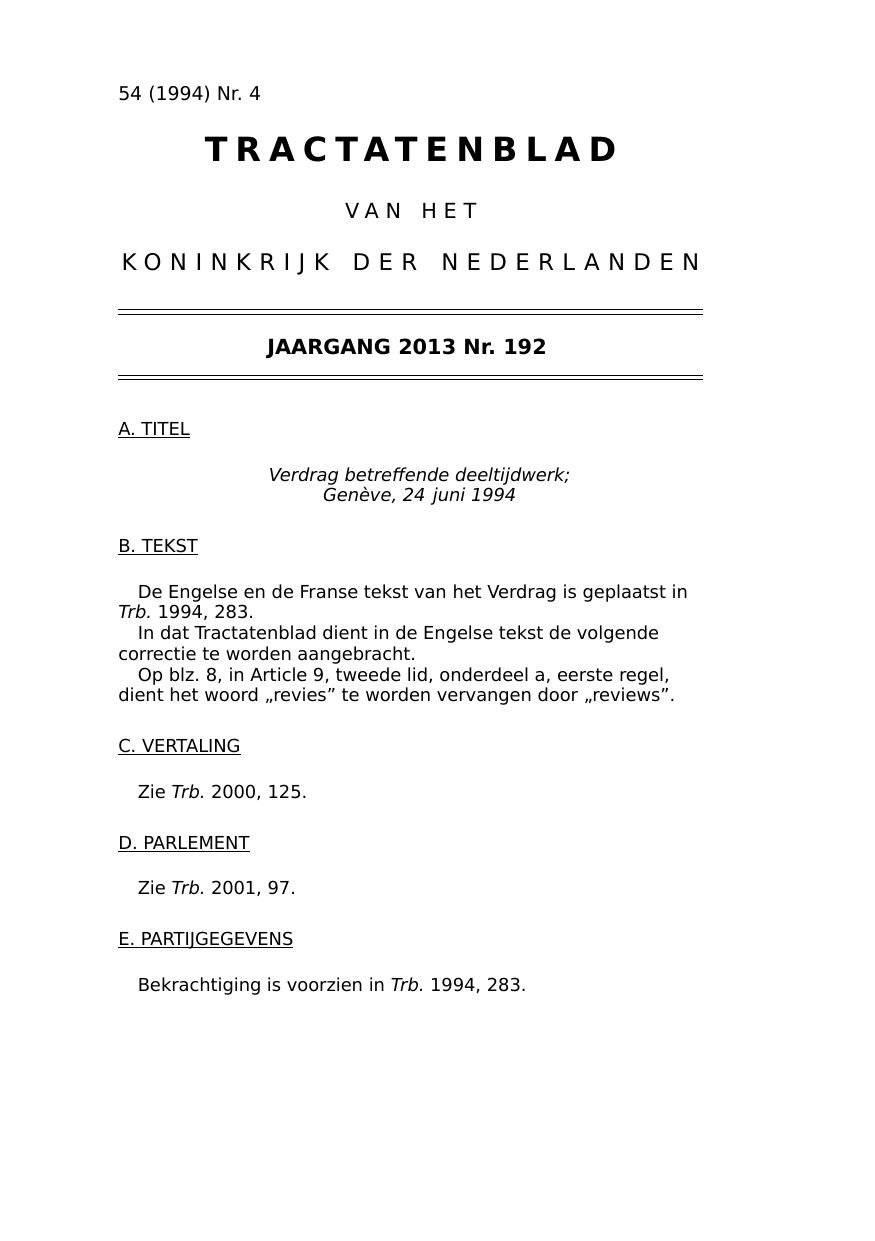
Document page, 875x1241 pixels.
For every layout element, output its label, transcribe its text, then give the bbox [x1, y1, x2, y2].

text VAN HET [118, 199, 703, 223]
subtitle D. PARLEMENT [118, 832, 703, 853]
subtitle A. TITEL [118, 419, 703, 439]
subtitle B. TEKST [118, 536, 703, 557]
text De Engelse en de Franse tekst van het Verdrag is geplaatst in Trb. 1994, 283. [118, 582, 703, 623]
subtitle E. PARTIJGEGEVENS [118, 929, 703, 950]
text Bekrachtiging is voorzien in Trb. 1994, 283. [118, 975, 703, 995]
text Zie Trb. 2001, 97. [118, 878, 703, 899]
text Zie Trb. 2000, 125. [118, 782, 703, 802]
text Verdrag betreffende deeltijdwerk; [118, 464, 703, 485]
text 54 (1994) Nr. 4 [118, 83, 703, 105]
text TRACTATENBLAD [118, 130, 703, 169]
subtitle C. VERTALING [118, 736, 703, 757]
text In dat Tractatenblad dient in de Engelse tekst de volgende correctie te worden aangebracht. [118, 623, 703, 664]
text Op blz. 8, in Article 9, tweede lid, onderdeel a, eerste regel, dient het woord „revies” te worden vervangen door „reviews”. [118, 664, 703, 706]
text KONINKRIJK DER NEDERLANDEN [118, 249, 703, 276]
text JAARGANG 2013 Nr. 192 [118, 335, 703, 359]
text Genève, 24 juni 1994 [118, 485, 703, 506]
